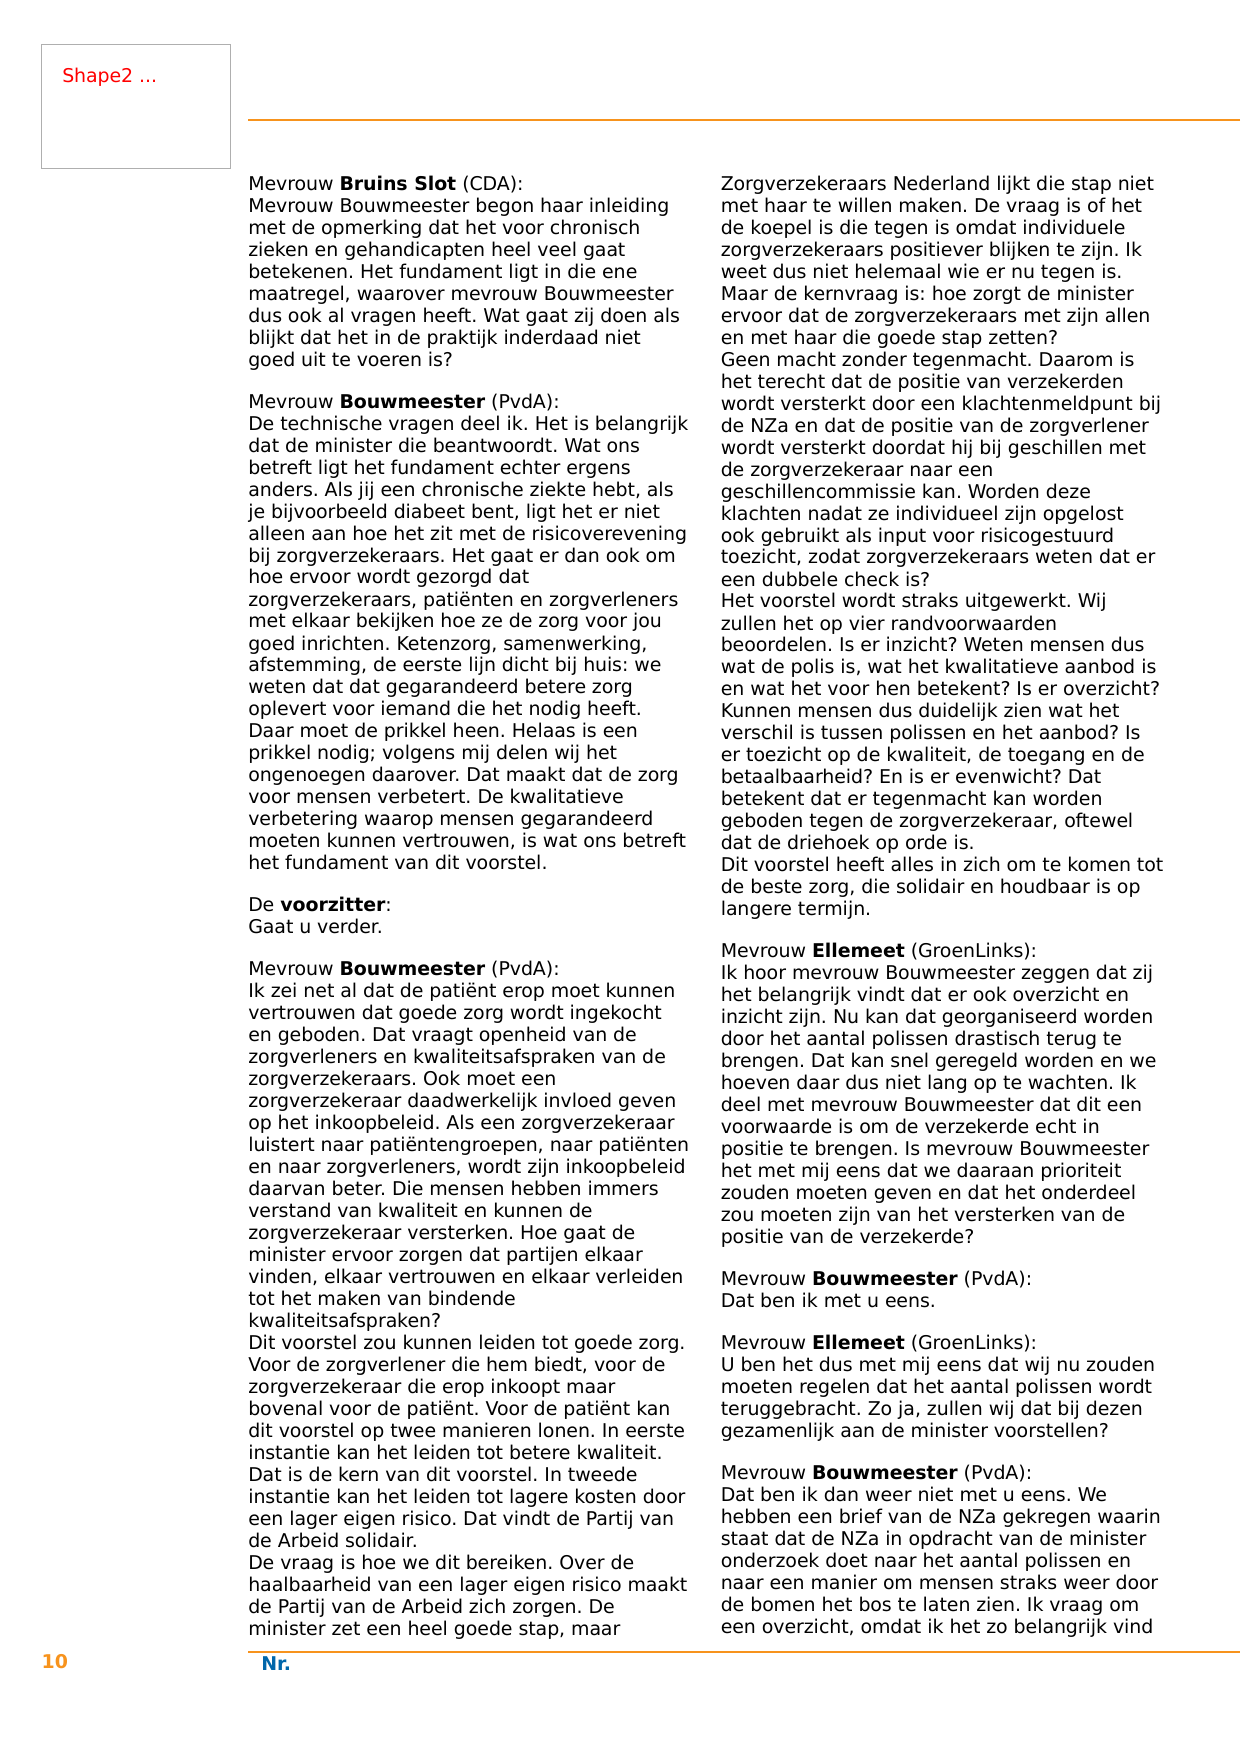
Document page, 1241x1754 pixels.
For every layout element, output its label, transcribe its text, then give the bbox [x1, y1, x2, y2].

text De voorzitter: [248, 894, 691, 916]
text Dit voorstel zou kunnen leiden tot goede zorg. Voor de zorgverlener die hem biedt, voor de zorgverzekeraar die erop inkoopt maar bovenal voor de patiënt. Voor de patiënt kan dit voorstel op twee manieren lonen. In eerste instantie kan het leiden tot betere kwaliteit. Dat is de kern van dit voorstel. In tweede instantie kan het leiden tot lagere kosten door een lager eigen risico. Dat vindt de Partij van de Arbeid solidair. [248, 1332, 691, 1552]
text Mevrouw Bruins Slot (CDA): [248, 173, 691, 195]
text Mevrouw Bouwmeester (PvdA): [721, 1462, 1163, 1484]
text Het voorstel wordt straks uitgewerkt. Wij zullen het op vier randvoorwaarden beoordelen. Is er inzicht? Weten mensen dus wat de polis is, wat het kwalitatieve aanbod is en wat het voor hen betekent? Is er overzicht? Kunnen mensen dus duidelijk zien wat het verschil is tussen polissen en het aanbod? Is er toezicht op de kwaliteit, de toegang en de betaalbaarheid? En is er evenwicht? Dat betekent dat er tegenmacht kan worden geboden tegen de zorgverzekeraar, oftewel dat de driehoek op orde is. [721, 590, 1163, 854]
text Mevrouw Bouwmeester begon haar inleiding met de opmerking dat het voor chronisch zieken en gehandicapten heel veel gaat betekenen. Het fundament ligt in die ene maatregel, waarover mevrouw Bouwmeester dus ook al vragen heeft. Wat gaat zij doen als blijkt dat het in de praktijk inderdaad niet goed uit te voeren is? [248, 195, 691, 371]
text U ben het dus met mij eens dat wij nu zouden moeten regelen dat het aantal polissen wordt teruggebracht. Zo ja, zullen wij dat bij dezen gezamenlijk aan de minister voorstellen? [721, 1354, 1163, 1442]
text Dat ben ik dan weer niet met u eens. We hebben een brief van de NZa gekregen waarin staat dat de NZa in opdracht van de minister onderzoek doet naar het aantal polissen en naar een manier om mensen straks weer door de bomen het bos te laten zien. Ik vraag om een overzicht, omdat ik het zo belangrijk vind [721, 1484, 1163, 1637]
text Ik hoor mevrouw Bouwmeester zeggen dat zij het belangrijk vindt dat er ook overzicht en inzicht zijn. Nu kan dat georganiseerd worden door het aantal polissen drastisch terug te brengen. Dat kan snel geregeld worden en we hoeven daar dus niet lang op te wachten. Ik deel met mevrouw Bouwmeester dat dit een voorwaarde is om de verzekerde echt in positie te brengen. Is mevrouw Bouwmeester het met mij eens dat we daaraan prioriteit zouden moeten geven en dat het onderdeel zou moeten zijn van het versterken van de positie van de verzekerde? [721, 962, 1163, 1248]
text Geen macht zonder tegenmacht. Daarom is het terecht dat de positie van verzekerden wordt versterkt door een klachtenmeldpunt bij de NZa en dat de positie van de zorgverlener wordt versterkt doordat hij bij geschillen met de zorgverzekeraar naar een geschillencommissie kan. Worden deze klachten nadat ze individueel zijn opgelost ook gebruikt als input voor risicogestuurd toezicht, zodat zorgverzekeraars weten dat er een dubbele check is? [721, 349, 1163, 590]
text Dit voorstel heeft alles in zich om te komen tot de beste zorg, die solidair en houdbaar is op langere termijn. [721, 854, 1163, 920]
text Mevrouw Bouwmeester (PvdA): [248, 958, 691, 980]
text Mevrouw Bouwmeester (PvdA): [721, 1268, 1163, 1290]
text Dat ben ik met u eens. [721, 1290, 1163, 1312]
text Gaat u verder. [248, 916, 691, 938]
text Zorgverzekeraars Nederland lijkt die stap niet met haar te willen maken. De vraag is of het de koepel is die tegen is omdat individuele zorgverzekeraars positiever blijken te zijn. Ik weet dus niet helemaal wie er nu tegen is. Maar de kernvraag is: hoe zorgt de minister ervoor dat de zorgverzekeraars met zijn allen en met haar die goede stap zetten? [721, 173, 1163, 349]
text Mevrouw Ellemeet (GroenLinks): [721, 1332, 1163, 1354]
text Mevrouw Ellemeet (GroenLinks): [721, 940, 1163, 962]
text De vraag is hoe we dit bereiken. Over de haalbaarheid van een lager eigen risico maakt de Partij van de Arbeid zich zorgen. De minister zet een heel goede stap, maar [248, 1552, 691, 1639]
text Ik zei net al dat de patiënt erop moet kunnen vertrouwen dat goede zorg wordt ingekocht en geboden. Dat vraagt openheid van de zorgverleners en kwaliteitsafspraken van de zorgverzekeraars. Ook moet een zorgverzekeraar daadwerkelijk invloed geven op het inkoopbeleid. Als een zorgverzekeraar luistert naar patiëntengroepen, naar patiënten en naar zorgverleners, wordt zijn inkoopbeleid daarvan beter. Die mensen hebben immers verstand van kwaliteit en kunnen de zorgverzekeraar versterken. Hoe gaat de minister ervoor zorgen dat partijen elkaar vinden, elkaar vertrouwen en elkaar verleiden tot het maken van bindende kwaliteitsafspraken? [248, 980, 691, 1332]
text De technische vragen deel ik. Het is belangrijk dat de minister die beantwoordt. Wat ons betreft ligt het fundament echter ergens anders. Als jij een chronische ziekte hebt, als je bijvoorbeeld diabeet bent, ligt het er niet alleen aan hoe het zit met de risicoverevening bij zorgverzekeraars. Het gaat er dan ook om hoe ervoor wordt gezorgd dat zorgverzekeraars, patiënten en zorgverleners met elkaar bekijken hoe ze de zorg voor jou goed inrichten. Ketenzorg, samenwerking, afstemming, de eerste lijn dicht bij huis: we weten dat dat gegarandeerd betere zorg oplevert voor iemand die het nodig heeft. Daar moet de prikkel heen. Helaas is een prikkel nodig; volgens mij delen wij het ongenoegen daarover. Dat maakt dat de zorg voor mensen verbetert. De kwalitatieve verbetering waarop mensen gegarandeerd moeten kunnen vertrouwen, is wat ons betreft het fundament van dit voorstel. [248, 413, 691, 874]
text Mevrouw Bouwmeester (PvdA): [248, 391, 691, 413]
